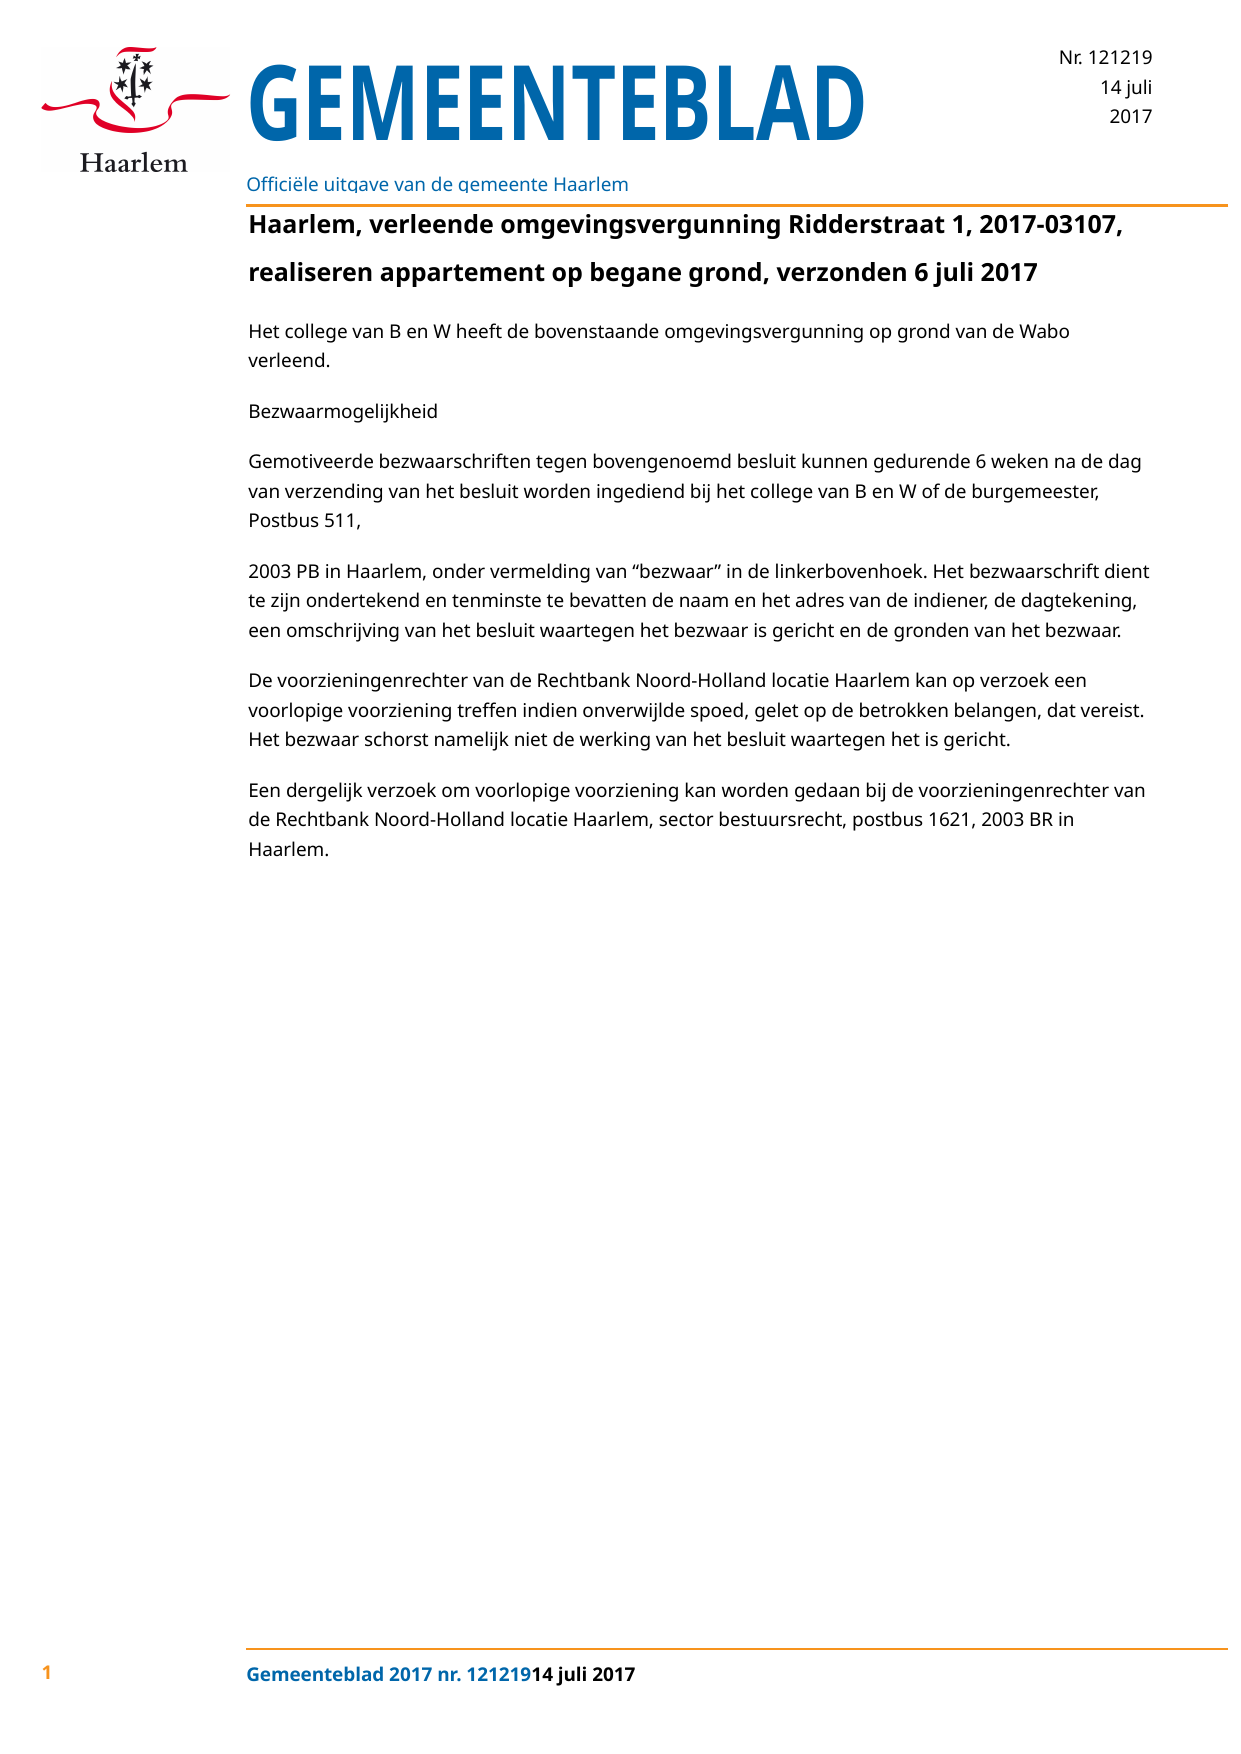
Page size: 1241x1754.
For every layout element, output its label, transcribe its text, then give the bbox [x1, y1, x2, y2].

text De voorzieningenrechter van de Rechtbank Noord-Holland locatie Haarlem kan op verzoek een voorlopige voorziening treffen indien onverwijlde spoed, gelet op de betrokken belangen, dat vereist. Het bezwaar schorst namelijk niet de werking van het besluit waartegen het is gericht. [248, 667, 1152, 752]
text 2003 PB in Haarlem, onder vermelding van “bezwaar” in de linkerbovenhoek. Het bezwaarschrift dient te zijn ondertekend en tenminste te bevatten de naam en het adres van de indiener, de dagtekening, een omschrijving van het besluit waartegen het bezwaar is gericht en de gronden van het bezwaar. [248, 558, 1152, 643]
text Bezwaarmogelijkheid [248, 398, 1152, 424]
text Het college van B en W heeft de bovenstaande omgevingsvergunning op grond van de Wabo verleend. [248, 318, 1152, 373]
text Gemotiveerde bezwaarschriften tegen bovengenoemd besluit kunnen gedurende 6 weken na de dag van verzending van het besluit worden ingediend bij het college van B en W of de burgemeester, Postbus 511, [248, 448, 1152, 533]
text Haarlem, verleende omgevingsvergunning Ridderstraat 1, 2017-03107, realiseren appartement op begane grond, verzonden 6 juli 2017 [248, 207, 1152, 288]
picture [41, 47, 231, 172]
text Een dergelijk verzoek om voorlopige voorziening kan worden gedaan bij de voorzieningenrechter van de Rechtbank Noord-Holland locatie Haarlem, sector bestuursrecht, postbus 1621, 2003 BR in Haarlem. [248, 777, 1152, 862]
